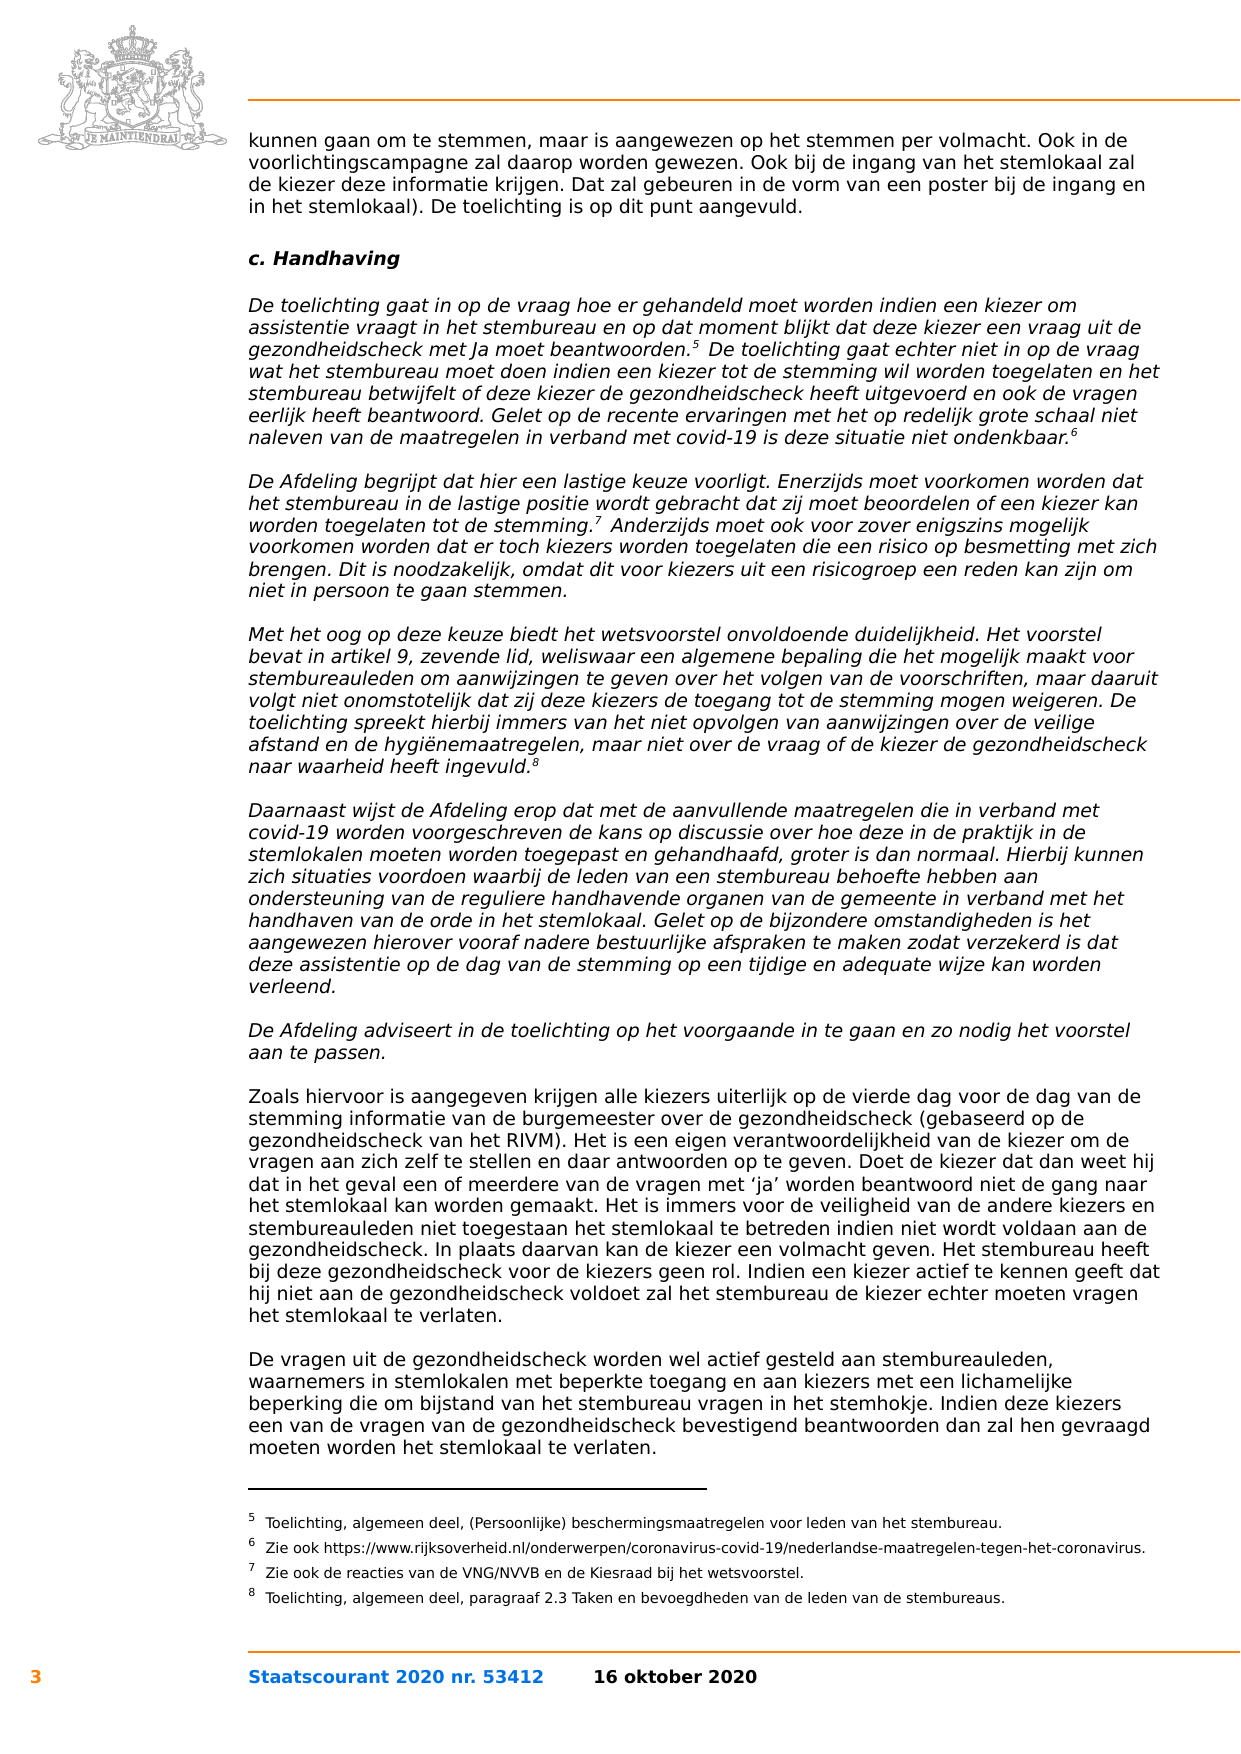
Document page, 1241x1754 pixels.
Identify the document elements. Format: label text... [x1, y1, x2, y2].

text De Afdeling begrijpt dat hier een lastige keuze voorligt. Enerzijds moet voorkomen worden dat het stembureau in de lastige positie wordt gebracht dat zij moet beoordelen of een kiezer kan worden toegelaten tot de stemming. Anderzijds moet ook voor zover enigszins mogelijk voorkomen worden dat er toch kiezers worden toegelaten die een risico op besmetting met zich brengen. Dit is noodzakelijk, omdat dit voor kiezers uit een risicogroep een reden kan zijn om niet in persoon te gaan stemmen. [248, 471, 1163, 602]
text Zie ook de reacties van de VNG/NVVB en de Kiesraad bij het wetsvoorstel. [248, 1561, 1163, 1583]
text Toelichting, algemeen deel, (Persoonlijke) beschermingsmaatregelen voor leden van het stembureau. [248, 1511, 1163, 1533]
text Met het oog op deze keuze biedt het wetsvoorstel onvoldoende duidelijkheid. Het voorstel bevat in artikel 9, zevende lid, weliswaar een algemene bepaling die het mogelijk maakt voor stembureauleden om aanwijzingen te geven over het volgen van de voorschriften, maar daaruit volgt niet onomstotelijk dat zij deze kiezers de toegang tot de stemming mogen weigeren. De toelichting spreekt hierbij immers van het niet opvolgen van aanwijzingen over de veilige afstand en de hygiënemaatregelen, maar niet over de vraag of de kiezer de gezondheidscheck naar waarheid heeft ingevuld. [248, 624, 1163, 778]
text kunnen gaan om te stemmen, maar is aangewezen op het stemmen per volmacht. Ook in de voorlichtingscampagne zal daarop worden gewezen. Ook bij de ingang van het stemlokaal zal de kiezer deze informatie krijgen. Dat zal gebeuren in de vorm van een poster bij de ingang en in het stemlokaal). De toelichting is op dit punt aangevuld. [248, 130, 1163, 218]
picture [38, 25, 227, 150]
text Daarnaast wijst de Afdeling erop dat met de aanvullende maatregelen die in verband met covid-19 worden voorgeschreven de kans op discussie over hoe deze in de praktijk in de stemlokalen moeten worden toegepast en gehandhaafd, groter is dan normaal. Hierbij kunnen zich situaties voordoen waarbij de leden van een stembureau behoefte hebben aan ondersteuning van de reguliere handhavende organen van de gemeente in verband met het handhaven van de orde in het stemlokaal. Gelet op de bijzondere omstandigheden is het aangewezen hierover vooraf nadere bestuurlijke afspraken te maken zodat verzekerd is dat deze assistentie op de dag van de stemming op een tijdige en adequate wijze kan worden verleend. [248, 800, 1163, 998]
text Toelichting, algemeen deel, paragraaf 2.3 Taken en bevoegdheden van de leden van de stembureaus. [248, 1586, 1163, 1608]
text Zoals hiervoor is aangegeven krijgen alle kiezers uiterlijk op de vierde dag voor de dag van de stemming informatie van de burgemeester over de gezondheidscheck (gebaseerd op de gezondheidscheck van het RIVM). Het is een eigen verantwoordelijkheid van de kiezer om de vragen aan zich zelf te stellen en daar antwoorden op te geven. Doet de kiezer dat dan weet hij dat in het geval een of meerdere van de vragen met ‘ja’ worden beantwoord niet de gang naar het stemlokaal kan worden gemaakt. Het is immers voor de veiligheid van de andere kiezers en stembureauleden niet toegestaan het stemlokaal te betreden indien niet wordt voldaan aan de gezondheidscheck. In plaats daarvan kan de kiezer een volmacht geven. Het stembureau heeft bij deze gezondheidscheck voor de kiezers geen rol. Indien een kiezer actief te kennen geeft dat hij niet aan de gezondheidscheck voldoet zal het stembureau de kiezer echter moeten vragen het stemlokaal te verlaten. [248, 1086, 1163, 1327]
text De toelichting gaat in op de vraag hoe er gehandeld moet worden indien een kiezer om assistentie vraagt in het stembureau en op dat moment blijkt dat deze kiezer een vraag uit de gezondheidscheck met Ja moet beantwoorden. De toelichting gaat echter niet in op de vraag wat het stembureau moet doen indien een kiezer tot de stemming wil worden toegelaten en het stembureau betwijfelt of deze kiezer de gezondheidscheck heeft uitgevoerd en ook de vragen eerlijk heeft beantwoord. Gelet op de recente ervaringen met het op redelijk grote schaal niet naleven van de maatregelen in verband met covid-19 is deze situatie niet ondenkbaar. [248, 295, 1163, 449]
text Zie ook https://www.rijksoverheid.nl/onderwerpen/coronavirus-covid-19/nederlandse-maatregelen-tegen-het-coronavirus. [248, 1536, 1163, 1558]
subtitle c. Handhaving [248, 248, 1163, 270]
text De Afdeling adviseert in de toelichting op het voorgaande in te gaan en zo nodig het voorstel aan te passen. [248, 1020, 1163, 1064]
text De vragen uit de gezondheidscheck worden wel actief gesteld aan stembureauleden, waarnemers in stemlokalen met beperkte toegang en aan kiezers met een lichamelijke beperking die om bijstand van het stembureau vragen in het stemhokje. Indien deze kiezers een van de vragen van de gezondheidscheck bevestigend beantwoorden dan zal hen gevraagd moeten worden het stemlokaal te verlaten. [248, 1349, 1163, 1459]
